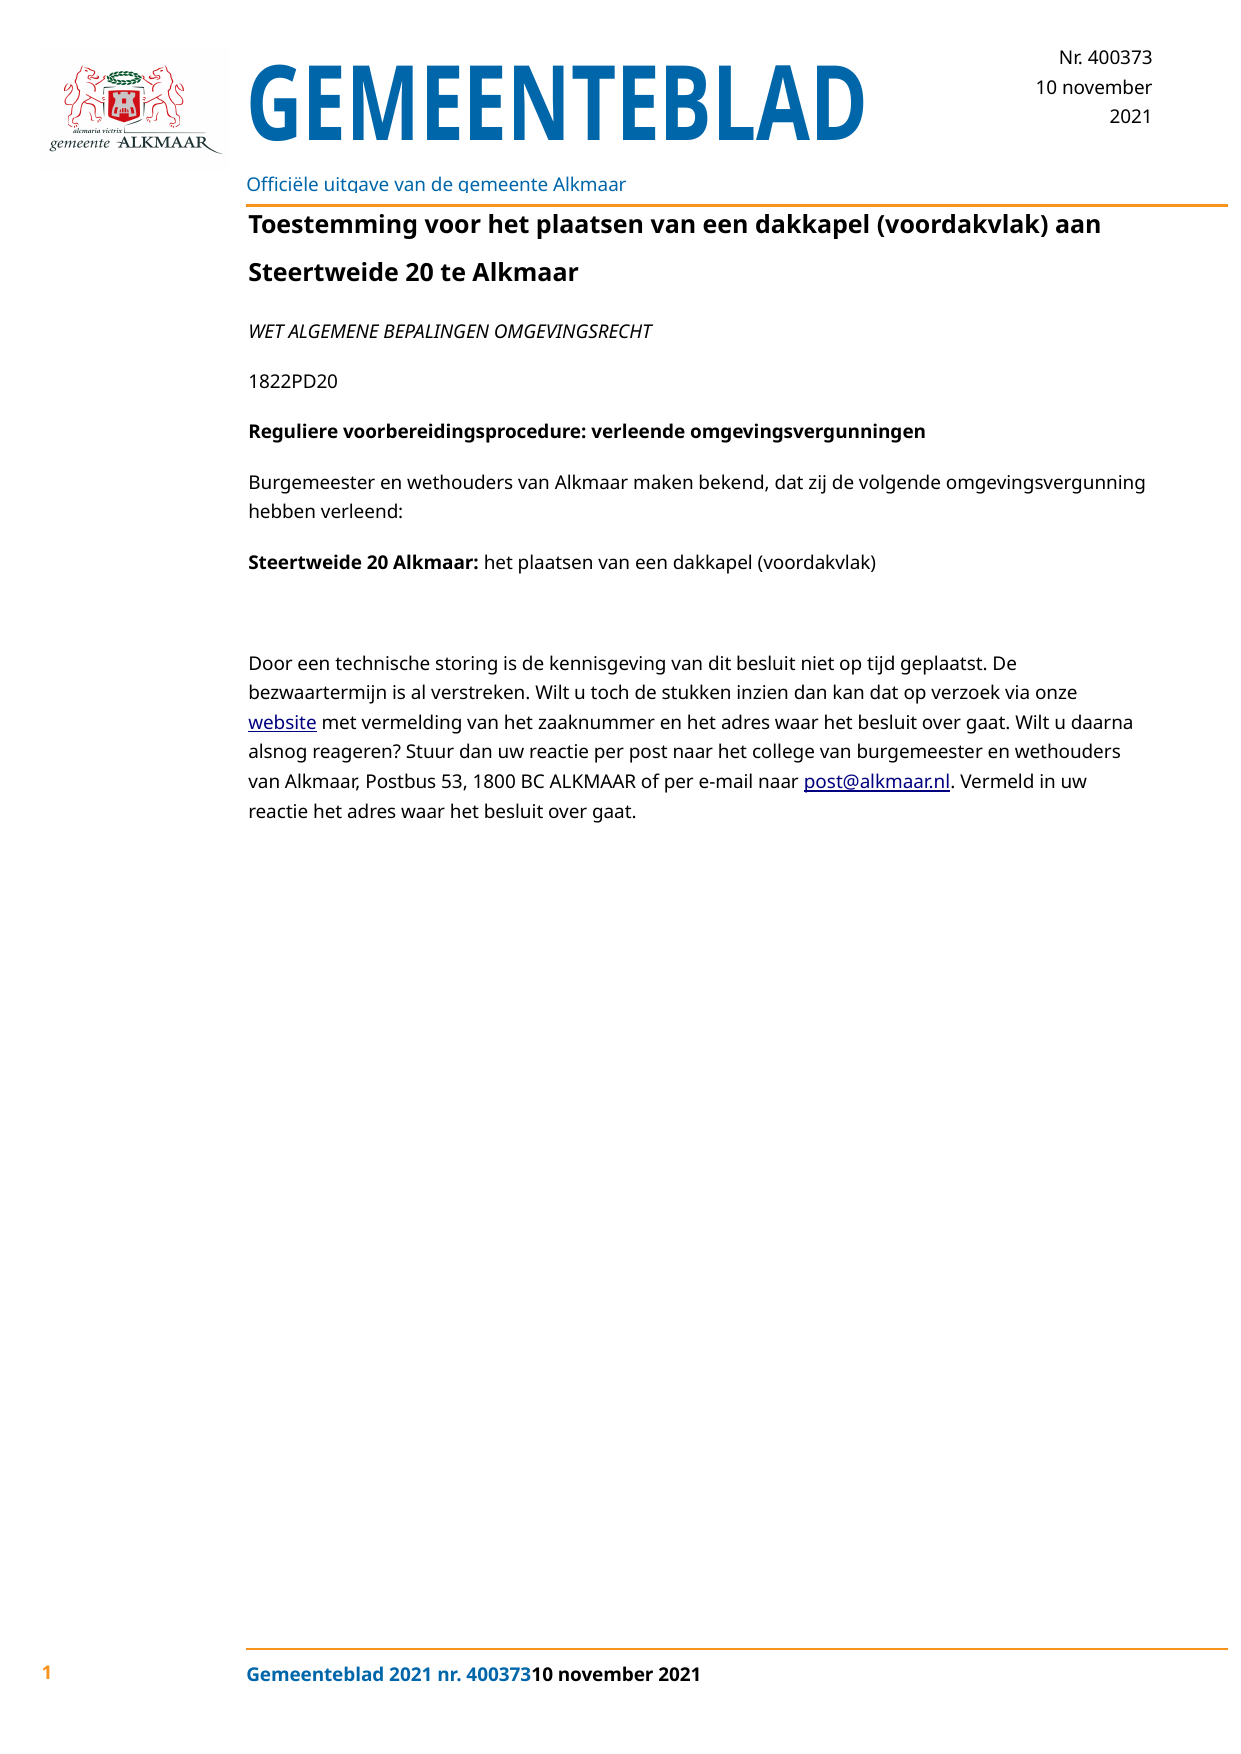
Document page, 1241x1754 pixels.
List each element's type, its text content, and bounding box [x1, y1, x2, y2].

text Reguliere voorbereidingsprocedure: verleende omgevingsvergunningen [248, 419, 1152, 444]
text Steertweide 20 Alkmaar: het plaatsen van een dakkapel (voordakvlak) [248, 549, 1152, 575]
text 1822PD20 [248, 368, 1152, 394]
text Burgemeester en wethouders van Alkmaar maken bekend, dat zij de volgende omgevingsvergunning hebben verleend: [248, 469, 1152, 524]
text Door een technische storing is de kennisgeving van dit besluit niet op tijd geplaatst. De bezwaartermijn is al verstreken. Wilt u toch de stukken inzien dan kan dat op verzoek via onze website met vermelding van het zaaknummer en het adres waar het besluit over gaat. Wilt u daarna alsnog reageren? Stuur dan uw reactie per post naar het college van burgemeester en wethouders van Alkmaar, Postbus 53, 1800 BC ALKMAAR of per e-mail naar post@alkmaar.nl. Vermeld in uw reactie het adres waar het besluit over gaat. [248, 650, 1152, 824]
picture [41, 47, 231, 172]
text Toestemming voor het plaatsen van een dakkapel (voordakvlak) aan Steertweide 20 te Alkmaar [248, 207, 1152, 288]
text WET ALGEMENE BEPALINGEN OMGEVINGSRECHT [248, 318, 1152, 344]
